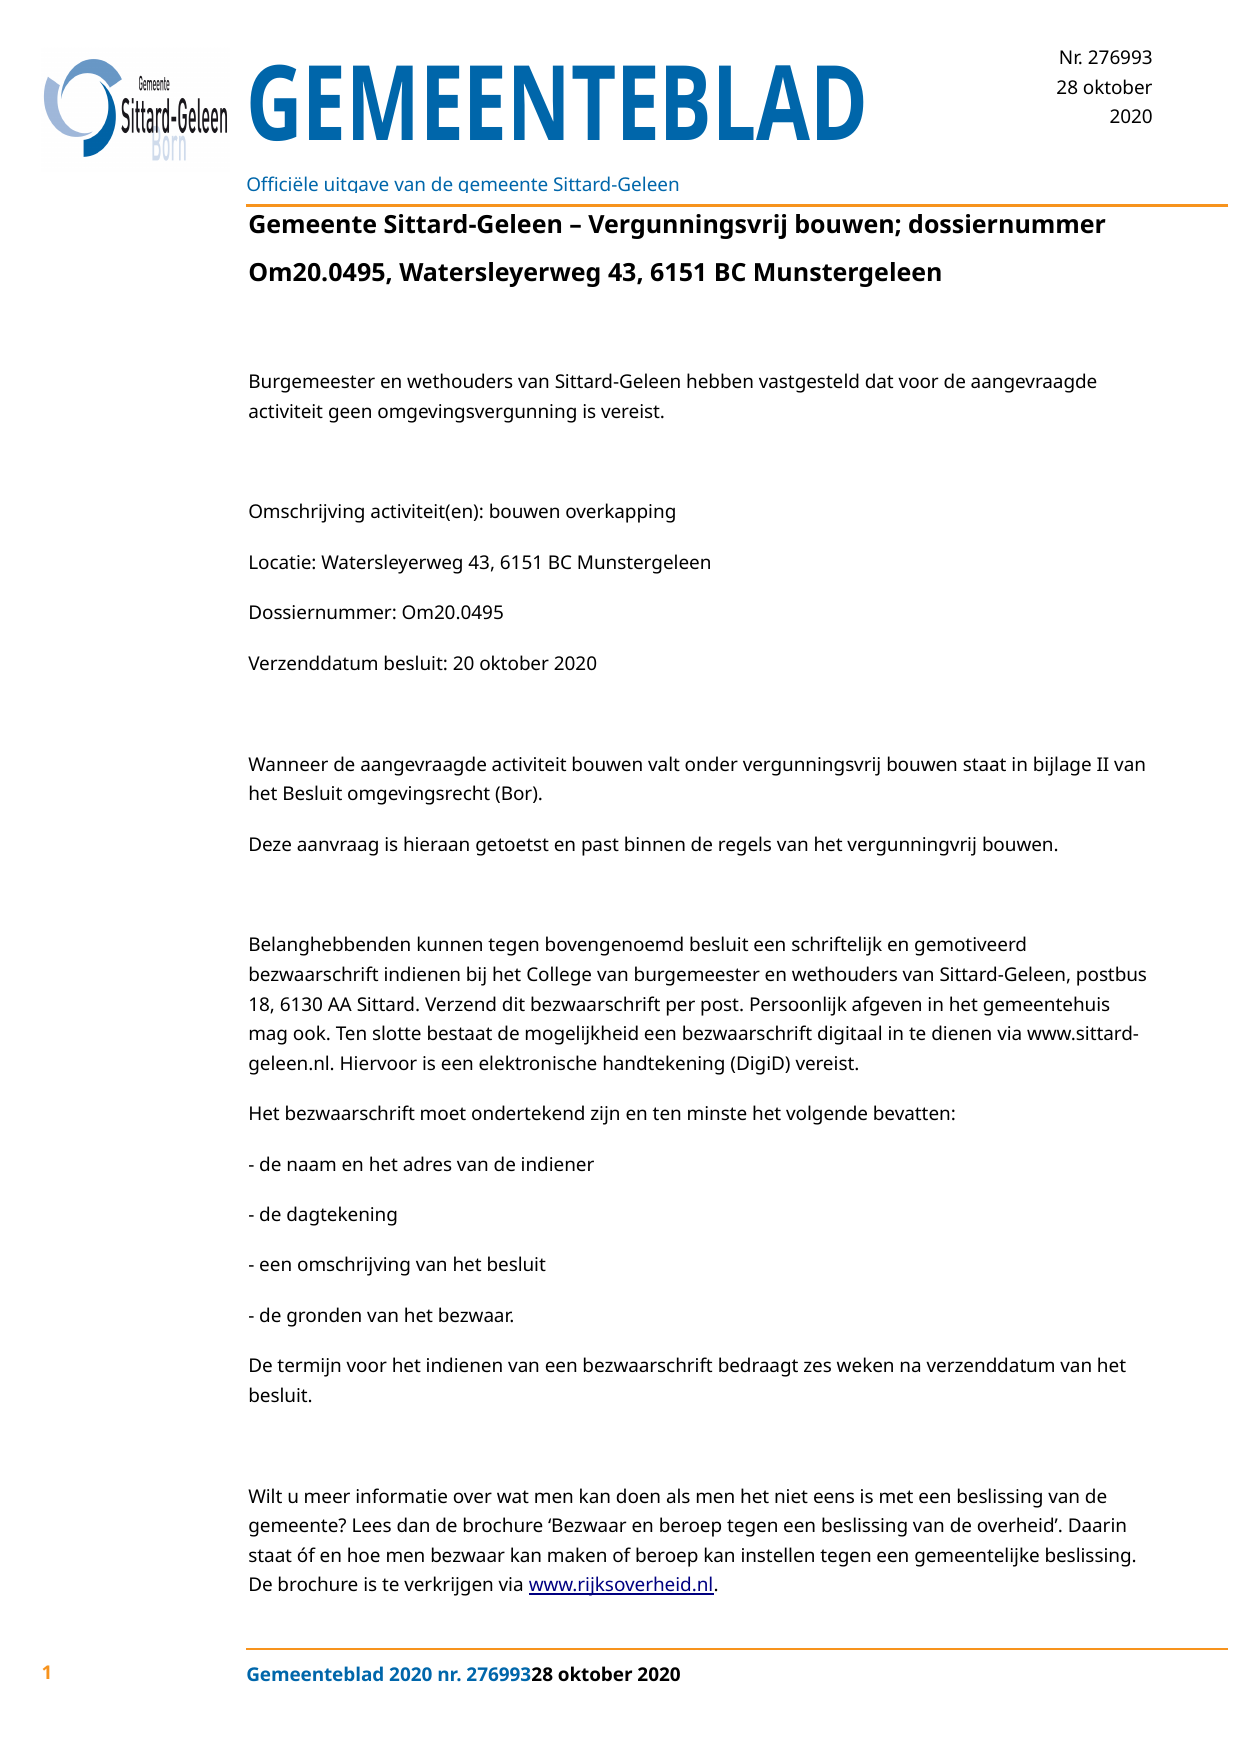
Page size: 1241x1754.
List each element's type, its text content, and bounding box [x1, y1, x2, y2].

text Gemeente Sittard-Geleen – Vergunningsvrij bouwen; dossiernummer Om20.0495, Watersleyerweg 43, 6151 BC Munstergeleen [248, 207, 1152, 288]
text - de dagtekening [248, 1201, 1152, 1227]
text Het bezwaarschrift moet ondertekend zijn en ten minste het volgende bevatten: [248, 1100, 1152, 1126]
text De termijn voor het indienen van een bezwaarschrift bedraagt zes weken na verzenddatum van het besluit. [248, 1352, 1152, 1408]
picture [41, 47, 231, 172]
text Burgemeester en wethouders van Sittard-Geleen hebben vastgesteld dat voor de aangevraagde activiteit geen omgevingsvergunning is vereist. [248, 368, 1152, 424]
text Wilt u meer informatie over wat men kan doen als men het niet eens is met een beslissing van de gemeente? Lees dan de brochure ‘Bezwaar en beroep tegen een beslissing van de overheid’. Daarin staat óf en hoe men bezwaar kan maken of beroep kan instellen tegen een gemeentelijke beslissing. De brochure is te verkrijgen via www.rijksoverheid.nl. [248, 1483, 1152, 1597]
text Wanneer de aangevraagde activiteit bouwen valt onder vergunningsvrij bouwen staat in bijlage II van het Besluit omgevingsrecht (Bor). [248, 751, 1152, 806]
text - de naam en het adres van de indiener [248, 1151, 1152, 1177]
text Dossiernummer: Om20.0495 [248, 599, 1152, 625]
text - de gronden van het bezwaar. [248, 1302, 1152, 1328]
text Belanghebbenden kunnen tegen bovengenoemd besluit een schriftelijk en gemotiveerd bezwaarschrift indienen bij het College van burgemeester en wethouders van Sittard-Geleen, postbus 18, 6130 AA Sittard. Verzend dit bezwaarschrift per post. Persoonlijk afgeven in het gemeentehuis mag ook. Ten slotte bestaat de mogelijkheid een bezwaarschrift digitaal in te dienen via www.sittard-geleen.nl. Hiervoor is een elektronische handtekening (DigiD) vereist. [248, 932, 1152, 1076]
text Verzenddatum besluit: 20 oktober 2020 [248, 650, 1152, 676]
text - een omschrijving van het besluit [248, 1252, 1152, 1277]
text Omschrijving activiteit(en): bouwen overkapping [248, 499, 1152, 524]
text Locatie: Watersleyerweg 43, 6151 BC Munstergeleen [248, 549, 1152, 575]
text Deze aanvraag is hieraan getoetst en past binnen de regels van het vergunningvrij bouwen. [248, 831, 1152, 857]
